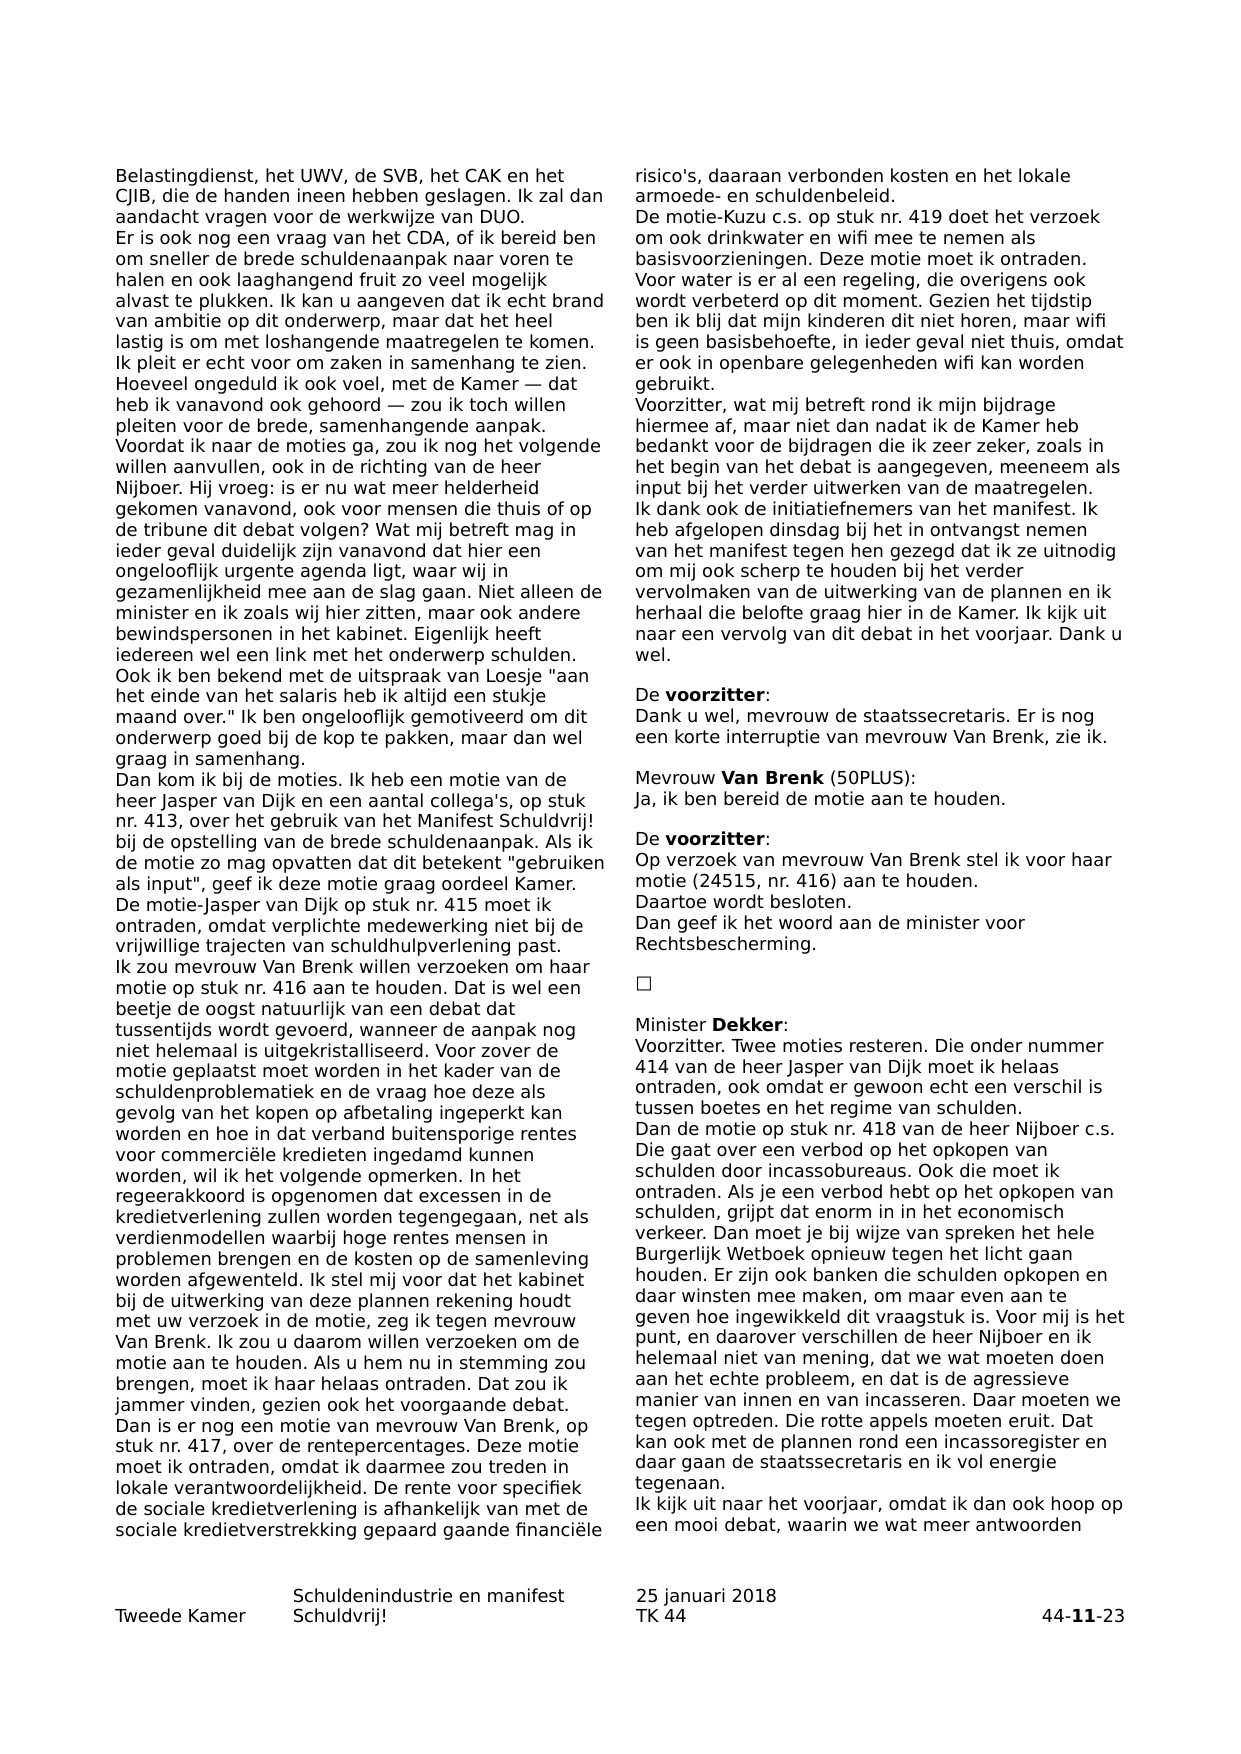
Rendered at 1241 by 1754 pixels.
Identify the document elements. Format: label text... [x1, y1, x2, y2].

text De motie-Jasper van Dijk op stuk nr. 415 moet ik ontraden, omdat verplichte medewerking niet bij de vrijwillige trajecten van schuldhulpverlening past. [115, 894, 605, 957]
text Voorzitter. Twee moties resteren. Die onder nummer 414 van de heer Jasper van Dijk moet ik helaas ontraden, ook omdat er gewoon echt een verschil is tussen boetes en het regime van schulden. [635, 1036, 1125, 1119]
text Ja, ik ben bereid de motie aan te houden. [635, 788, 1125, 809]
text Op verzoek van mevrouw Van Brenk stel ik voor haar motie (24515, nr. 416) aan te houden. [635, 850, 1125, 892]
text De voorzitter: [635, 685, 1125, 706]
text Mevrouw Van Brenk (50PLUS): [635, 768, 1125, 788]
text Ik dank ook de initiatiefnemers van het manifest. Ik heb afgelopen dinsdag bij het in ontvangst nemen van het manifest tegen hen gezegd dat ik ze uitnodig om mij ook scherp te houden bij het verder vervolmaken van de uitwerking van de plannen en ik herhaal die belofte graag hier in de Kamer. Ik kijk uit naar een vervolg van dit debat in het voorjaar. Dank u wel. [635, 499, 1125, 665]
text ⬜ [635, 974, 1125, 995]
text Voordat ik naar de moties ga, zou ik nog het volgende willen aanvullen, ook in de richting van de heer Nijboer. Hij vroeg: is er nu wat meer helderheid gekomen vanavond, ook voor mensen die thuis of op de tribune dit debat volgen? Wat mij betreft mag in ieder geval duidelijk zijn vanavond dat hier een ongelooflijk urgente agenda ligt, waar wij in gezamenlijkheid mee aan de slag gaan. Niet alleen de minister en ik zoals wij hier zitten, maar ook andere bewindspersonen in het kabinet. Eigenlijk heeft iedereen wel een link met het onderwerp schulden. Ook ik ben bekend met de uitspraak van Loesje "aan het einde van het salaris heb ik altijd een stukje maand over." Ik ben ongelooflijk gemotiveerd om dit onderwerp goed bij de kop te pakken, maar dan wel graag in samenhang. [115, 436, 605, 769]
text De motie-Kuzu c.s. op stuk nr. 419 doet het verzoek om ook drinkwater en wifi mee te nemen als basisvoorzieningen. Deze motie moet ik ontraden. Voor water is er al een regeling, die overigens ook wordt verbeterd op dit moment. Gezien het tijdstip ben ik blij dat mijn kinderen dit niet horen, maar wifi is geen basisbehoefte, in ieder geval niet thuis, omdat er ook in openbare gelegenheden wifi kan worden gebruikt. [635, 207, 1125, 394]
text Dan geef ik het woord aan de minister voor Rechtsbescherming. [635, 912, 1125, 954]
text Er is ook nog een vraag van het CDA, of ik bereid ben om sneller de brede schuldenaanpak naar voren te halen en ook laaghangend fruit zo veel mogelijk alvast te plukken. Ik kan u aangeven dat ik echt brand van ambitie op dit onderwerp, maar dat het heel lastig is om met loshangende maatregelen te komen. Ik pleit er echt voor om zaken in samenhang te zien. Hoeveel ongeduld ik ook voel, met de Kamer — dat heb ik vanavond ook gehoord — zou ik toch willen pleiten voor de brede, samenhangende aanpak. [115, 228, 605, 436]
text Dan de motie op stuk nr. 418 van de heer Nijboer c.s. Die gaat over een verbod op het opkopen van schulden door incassobureaus. Ook die moet ik ontraden. Als je een verbod hebt op het opkopen van schulden, grijpt dat enorm in in het economisch verkeer. Dan moet je bij wijze van spreken het hele Burgerlijk Wetboek opnieuw tegen het licht gaan houden. Er zijn ook banken die schulden opkopen en daar winsten mee maken, om maar even aan te geven hoe ingewikkeld dit vraagstuk is. Voor mij is het punt, en daarover verschillen de heer Nijboer en ik helemaal niet van mening, dat we wat moeten doen aan het echte probleem, en dat is de agressieve manier van innen en van incasseren. Daar moeten we tegen optreden. Die rotte appels moeten eruit. Dat kan ook met de plannen rond een incassoregister en daar gaan de staatssecretaris en ik vol energie tegenaan. [635, 1119, 1125, 1494]
text Dan kom ik bij de moties. Ik heb een motie van de heer Jasper van Dijk en een aantal collega's, op stuk nr. 413, over het gebruik van het Manifest Schuldvrij! bij de opstelling van de brede schuldenaanpak. Als ik de motie zo mag opvatten dat dit betekent "gebruiken als input", geef ik deze motie graag oordeel Kamer. [115, 769, 605, 894]
text Minister Dekker: [635, 1015, 1125, 1036]
text Belastingdienst, het UWV, de SVB, het CAK en het CJIB, die de handen ineen hebben geslagen. Ik zal dan aandacht vragen voor de werkwijze van DUO. [115, 165, 605, 228]
text Ik zou mevrouw Van Brenk willen verzoeken om haar motie op stuk nr. 416 aan te houden. Dat is wel een beetje de oogst natuurlijk van een debat dat tussentijds wordt gevoerd, wanneer de aanpak nog niet helemaal is uitgekristalliseerd. Voor zover de motie geplaatst moet worden in het kader van de schuldenproblematiek en de vraag hoe deze als gevolg van het kopen op afbetaling ingeperkt kan worden en hoe in dat verband buitensporige rentes voor commerciële kredieten ingedamd kunnen worden, wil ik het volgende opmerken. In het regeerakkoord is opgenomen dat excessen in de kredietverlening zullen worden tegengegaan, net als verdienmodellen waarbij hoge rentes mensen in problemen brengen en de kosten op de samenleving worden afgewenteld. Ik stel mij voor dat het kabinet bij de uitwerking van deze plannen rekening houdt met uw verzoek in de motie, zeg ik tegen mevrouw Van Brenk. Ik zou u daarom willen verzoeken om de motie aan te houden. Als u hem nu in stemming zou brengen, moet ik haar helaas ontraden. Dat zou ik jammer vinden, gezien ook het voorgaande debat. [115, 957, 605, 1415]
text Voorzitter, wat mij betreft rond ik mijn bijdrage hiermee af, maar niet dan nadat ik de Kamer heb bedankt voor de bijdragen die ik zeer zeker, zoals in het begin van het debat is aangegeven, meeneem als input bij het verder uitwerken van de maatregelen. [635, 394, 1125, 499]
text Dan is er nog een motie van mevrouw Van Brenk, op stuk nr. 417, over de rentepercentages. Deze motie moet ik ontraden, omdat ik daarmee zou treden in lokale verantwoordelijkheid. De rente voor specifiek de sociale kredietverlening is afhankelijk van met de sociale kredietverstrekking gepaard gaande financiële [115, 1415, 605, 1540]
text De voorzitter: [635, 829, 1125, 850]
text Dank u wel, mevrouw de staatssecretaris. Er is nog een korte interruptie van mevrouw Van Brenk, zie ik. [635, 706, 1125, 748]
text risico's, daaraan verbonden kosten en het lokale armoede- en schuldenbeleid. [635, 165, 1125, 207]
text Daartoe wordt besloten. [635, 892, 1125, 912]
text Ik kijk uit naar het voorjaar, omdat ik dan ook hoop op een mooi debat, waarin we wat meer antwoorden [635, 1494, 1125, 1536]
